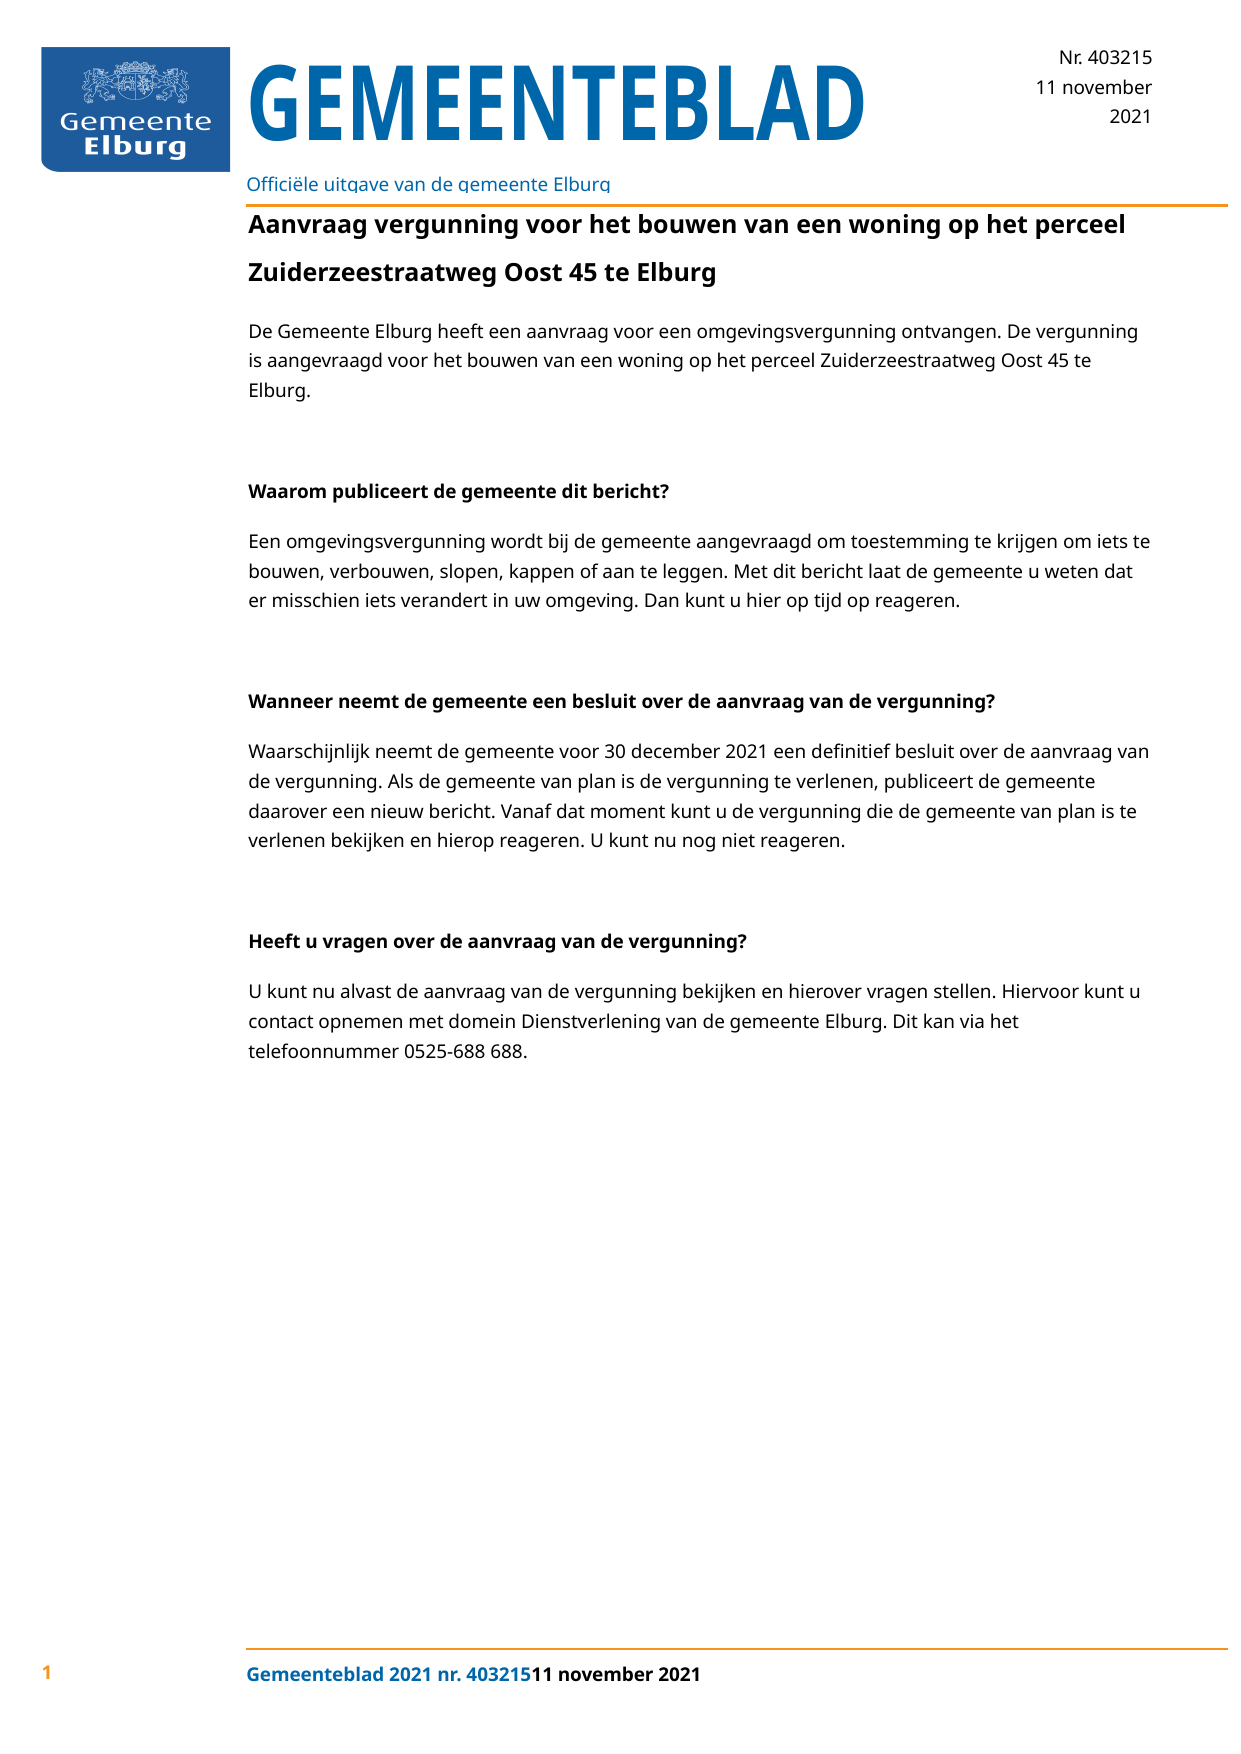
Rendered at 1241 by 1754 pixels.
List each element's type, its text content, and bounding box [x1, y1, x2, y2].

text Waarom publiceert de gemeente dit bericht? [248, 478, 1152, 504]
text U kunt nu alvast de aanvraag van de vergunning bekijken en hierover vragen stellen. Hiervoor kunt u contact opnemen met domein Dienstverlening van de gemeente Elburg. Dit kan via het telefoonnummer 0525-688 688. [248, 979, 1152, 1064]
text De Gemeente Elburg heeft een aanvraag voor een omgevingsvergunning ontvangen. De vergunning is aangevraagd voor het bouwen van een woning op het perceel Zuiderzeestraatweg Oost 45 te Elburg. [248, 318, 1152, 403]
picture [41, 47, 231, 172]
text Heeft u vragen over de aanvraag van de vergunning? [248, 928, 1152, 954]
text Waarschijnlijk neemt de gemeente voor 30 december 2021 een definitief besluit over de aanvraag van de vergunning. Als de gemeente van plan is de vergunning te verlenen, publiceert de gemeente daarover een nieuw bericht. Vanaf dat moment kunt u de vergunning die de gemeente van plan is te verlenen bekijken en hierop reageren. U kunt nu nog niet reageren. [248, 739, 1152, 853]
text Wanneer neemt de gemeente een besluit over de aanvraag van de vergunning? [248, 688, 1152, 714]
text Een omgevingsvergunning wordt bij de gemeente aangevraagd om toestemming te krijgen om iets te bouwen, verbouwen, slopen, kappen of aan te leggen. Met dit bericht laat de gemeente u weten dat er misschien iets verandert in uw omgeving. Dan kunt u hier op tijd op reageren. [248, 528, 1152, 613]
text Aanvraag vergunning voor het bouwen van een woning op het perceel Zuiderzeestraatweg Oost 45 te Elburg [248, 207, 1152, 288]
